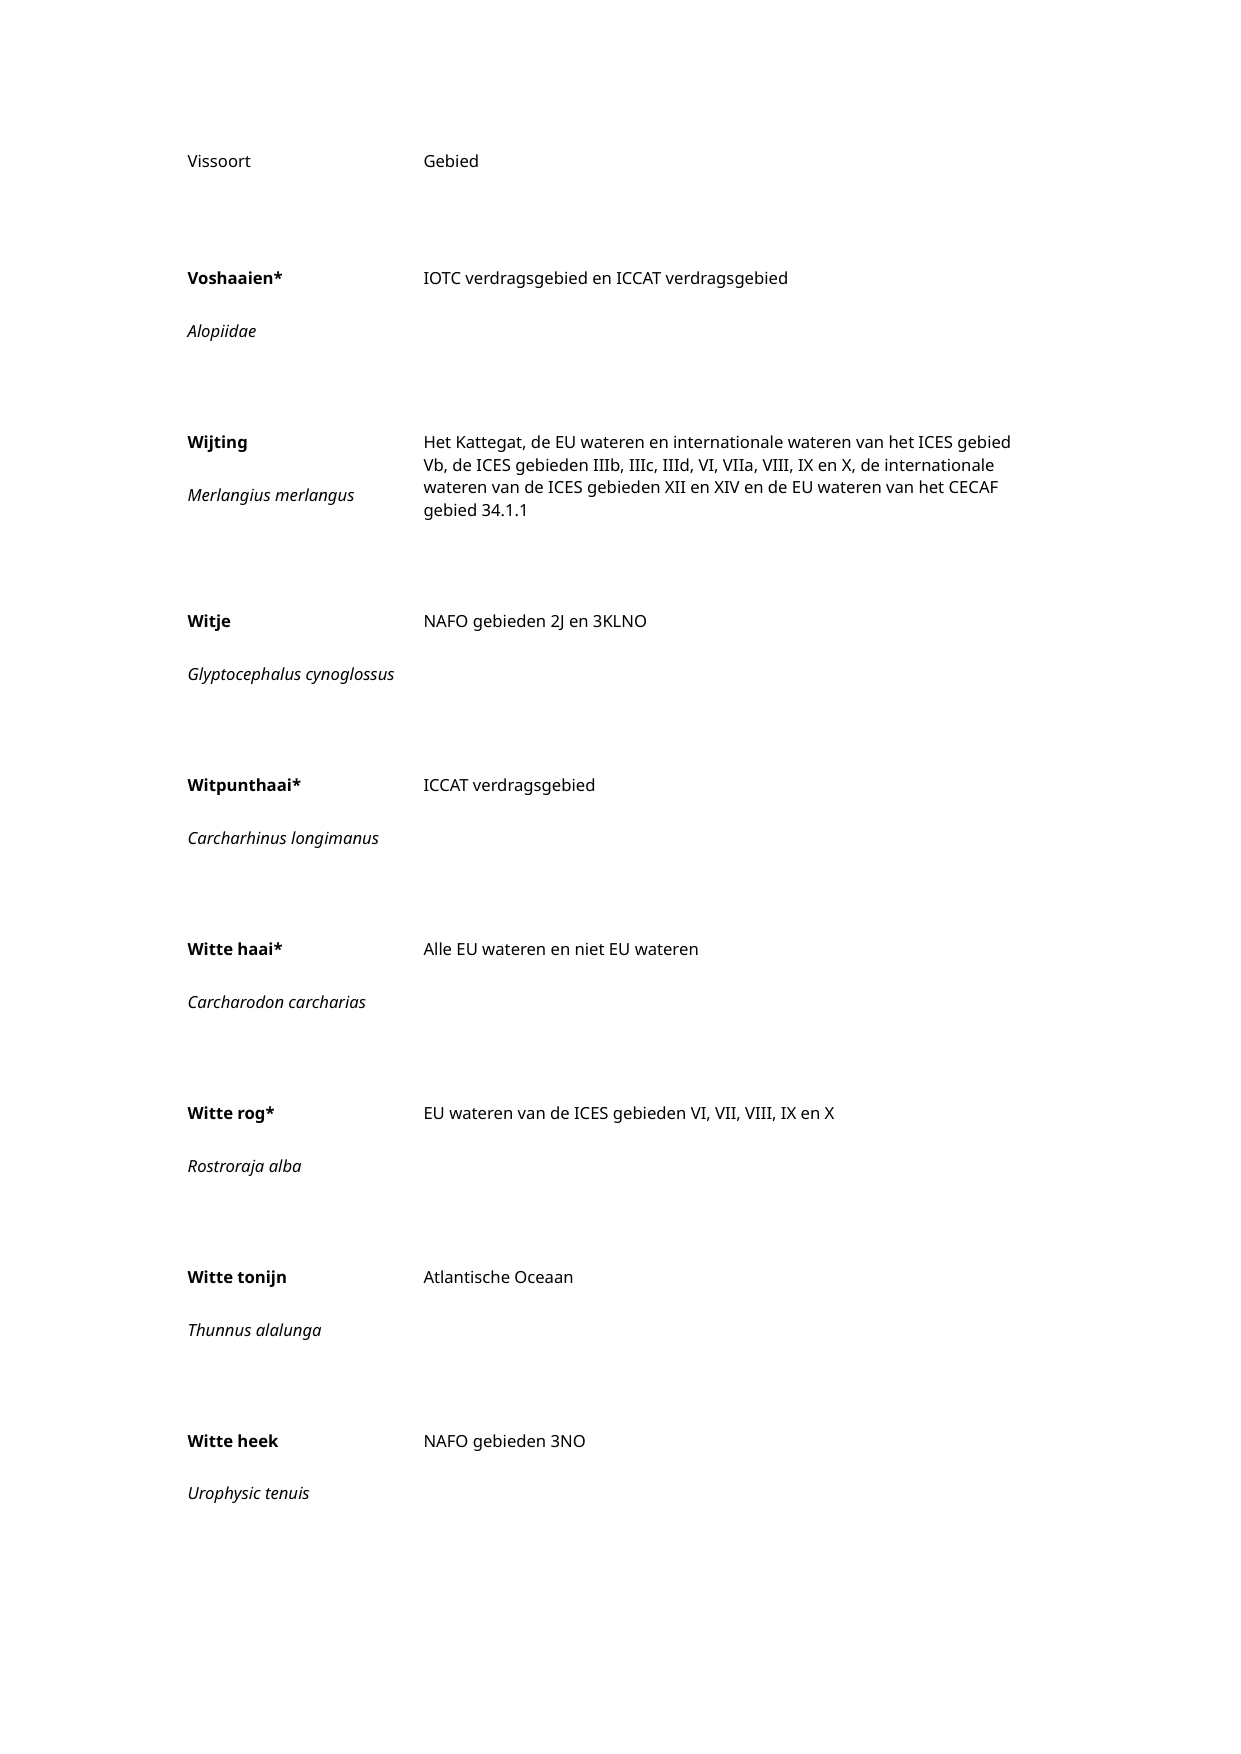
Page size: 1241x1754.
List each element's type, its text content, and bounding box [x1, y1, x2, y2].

table_cell Witje Glyptocephalus cynoglossus [188, 610, 423, 715]
table_header Gebied [423, 150, 1026, 208]
table_cell [1026, 1043, 1053, 1102]
table_cell IOTC verdragsgebied en ICCAT verdragsgebied [423, 267, 1026, 372]
table_cell Witte rog* Rostroraja alba [188, 1102, 423, 1207]
table_cell [1026, 552, 1053, 610]
table_cell Voshaaien* Alopiidae [188, 267, 423, 372]
table_cell [188, 372, 423, 431]
table_cell [1026, 1265, 1053, 1371]
table_cell [1026, 715, 1053, 774]
table_cell Alle EU wateren en niet EU wateren [423, 938, 1026, 1043]
table_cell [423, 1371, 1026, 1429]
table_cell Witte haai* Carcharodon carcharias [188, 938, 423, 1043]
table_cell [1026, 1371, 1053, 1429]
table_cell [1026, 431, 1053, 552]
table_cell [1026, 372, 1053, 431]
table_cell [423, 715, 1026, 774]
table_cell Witte heek Urophysic tenuis [188, 1429, 423, 1535]
table_cell Het Kattegat, de EU wateren en internationale wateren van het ICES gebied Vb, de ICES gebieden IIIb, IIIc, IIId, VI, VIIa, VIII, IX en X, de internationale wateren van de ICES gebieden XII en XIV en de EU wateren van het CECAF gebied 34.1.1 [423, 431, 1026, 552]
table_cell [188, 879, 423, 938]
table_cell Witpunthaai* Carcharhinus longimanus [188, 774, 423, 879]
table_cell [1026, 267, 1053, 372]
table_cell [423, 1207, 1026, 1265]
table_cell [423, 209, 1026, 267]
table_cell NAFO gebieden 3NO [423, 1429, 1026, 1535]
table_header Vissoort [188, 150, 423, 208]
table_cell ICCAT verdragsgebied [423, 774, 1026, 879]
table_cell [188, 209, 423, 267]
table_cell Atlantische Oceaan [423, 1265, 1026, 1371]
table_cell [1026, 209, 1053, 267]
table_cell [423, 1535, 1026, 1593]
table_cell [1026, 1535, 1053, 1593]
table_cell Witte tonijn Thunnus alalunga [188, 1265, 423, 1371]
table_cell [1026, 610, 1053, 715]
table_cell NAFO gebieden 2J en 3KLNO [423, 610, 1026, 715]
table_cell [188, 552, 423, 610]
table_cell [188, 1043, 423, 1102]
table_cell [423, 1043, 1026, 1102]
table_cell [188, 715, 423, 774]
table_cell [188, 1371, 423, 1429]
table_cell [188, 1535, 423, 1593]
table_header [1026, 150, 1053, 208]
table_cell [1026, 1207, 1053, 1265]
table_cell [423, 372, 1026, 431]
table_cell [1026, 879, 1053, 938]
table_cell EU wateren van de ICES gebieden VI, VII, VIII, IX en X [423, 1102, 1026, 1207]
table_cell [423, 879, 1026, 938]
table_cell [1026, 1429, 1053, 1535]
table_cell [1026, 774, 1053, 879]
table_cell [188, 1207, 423, 1265]
table_cell Wijting Merlangius merlangus [188, 431, 423, 552]
table_cell [1026, 1102, 1053, 1207]
table_cell [1026, 938, 1053, 1043]
table_cell [423, 552, 1026, 610]
